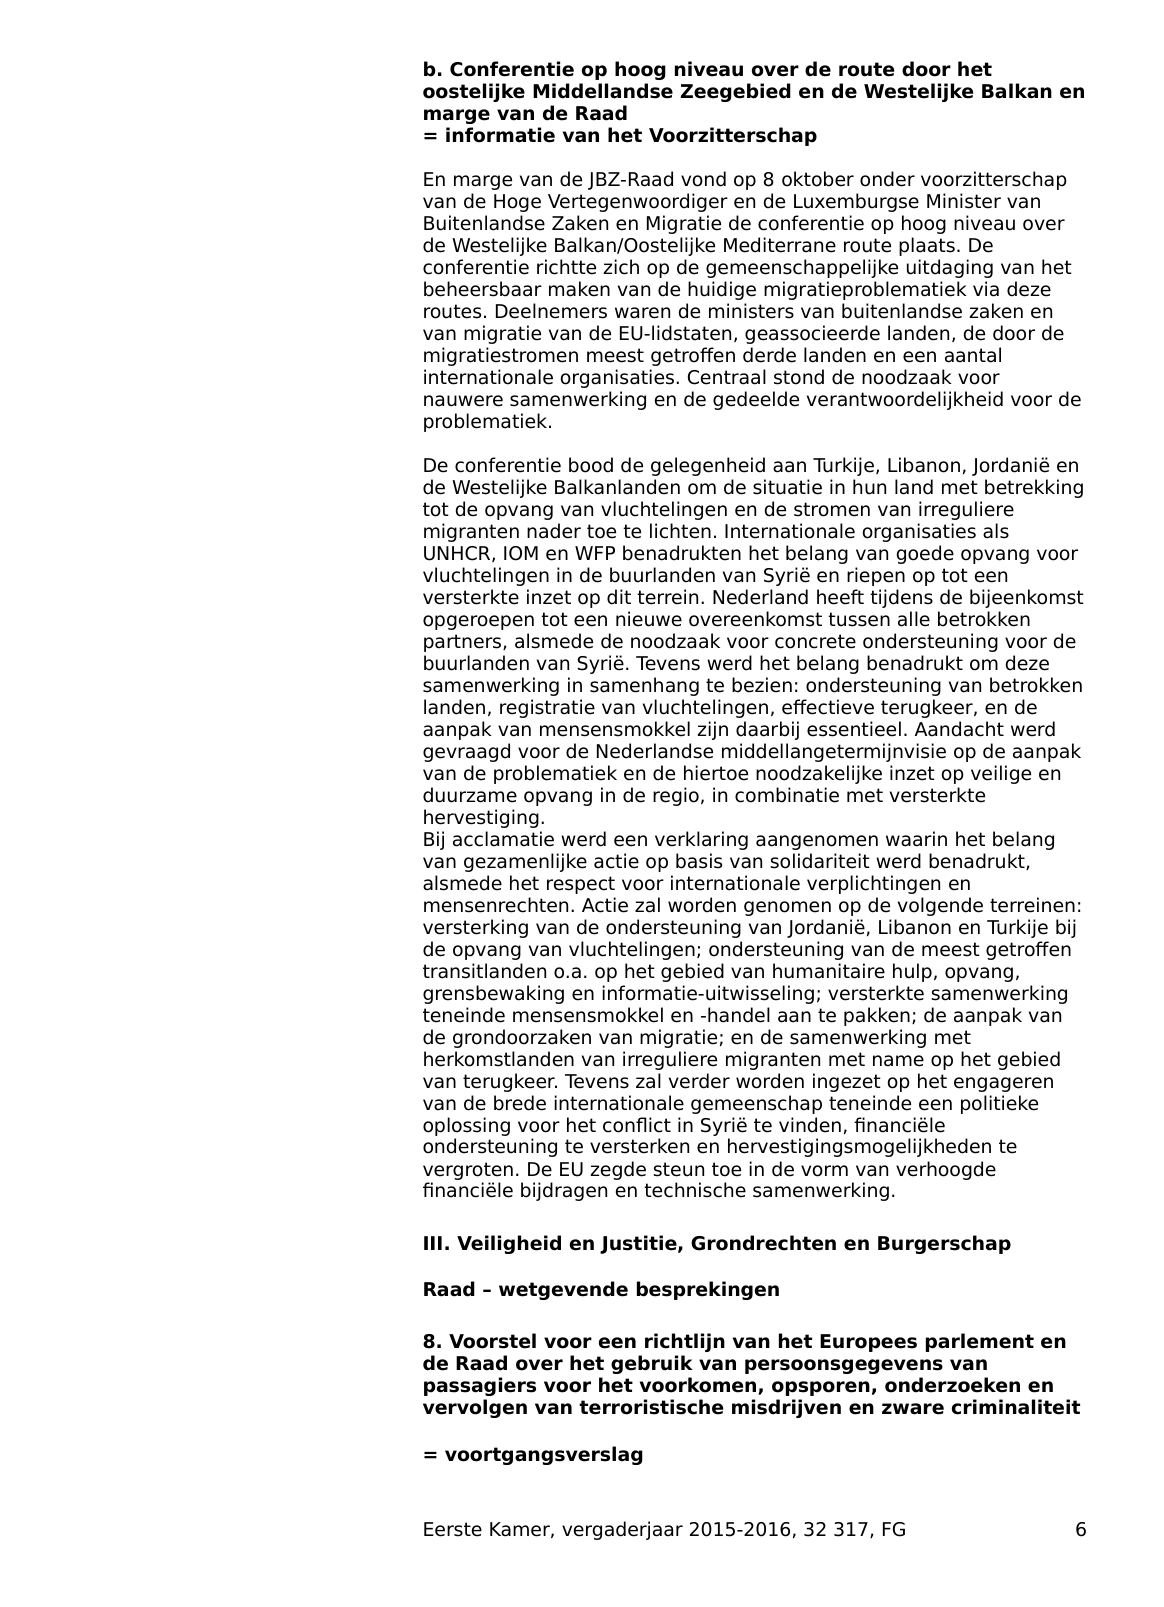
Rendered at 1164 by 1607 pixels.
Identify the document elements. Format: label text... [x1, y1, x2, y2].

text En marge van de JBZ-Raad vond op 8 oktober onder voorzitterschap van de Hoge Vertegenwoordiger en de Luxemburgse Minister van Buitenlandse Zaken en Migratie de conferentie op hoog niveau over de Westelijke Balkan/Oostelijke Mediterrane route plaats. De conferentie richtte zich op de gemeenschappelijke uitdaging van het beheersbaar maken van de huidige migratieproblematiek via deze routes. Deelnemers waren de ministers van buitenlandse zaken en van migratie van de EU-lidstaten, geassocieerde landen, de door de migratiestromen meest getroffen derde landen en een aantal internationale organisaties. Centraal stond de noodzaak voor nauwere samenwerking en de gedeelde verantwoordelijkheid voor de problematiek. [422, 169, 1087, 433]
text = voortgangsverslag [422, 1444, 1087, 1466]
text De conferentie bood de gelegenheid aan Turkije, Libanon, Jordanië en de Westelijke Balkanlanden om de situatie in hun land met betrekking tot de opvang van vluchtelingen en de stromen van irreguliere migranten nader toe te lichten. Internationale organisaties als UNHCR, IOM en WFP benadrukten het belang van goede opvang voor vluchtelingen in de buurlanden van Syrië en riepen op tot een versterkte inzet op dit terrein. Nederland heeft tijdens de bijeenkomst opgeroepen tot een nieuwe overeenkomst tussen alle betrokken partners, alsmede de noodzaak voor concrete ondersteuning voor de buurlanden van Syrië. Tevens werd het belang benadrukt om deze samenwerking in samenhang te bezien: ondersteuning van betrokken landen, registratie van vluchtelingen, effectieve terugkeer, en de aanpak van mensensmokkel zijn daarbij essentieel. Aandacht werd gevraagd voor de Nederlandse middellangetermijnvisie op de aanpak van de problematiek en de hiertoe noodzakelijke inzet op veilige en duurzame opvang in de regio, in combinatie met versterkte hervestiging. [422, 455, 1087, 829]
subtitle Raad – wetgevende besprekingen [422, 1279, 1087, 1301]
text = informatie van het Voorzitterschap [422, 125, 1087, 147]
subtitle 8. Voorstel voor een richtlijn van het Europees parlement en de Raad over het gebruik van persoonsgegevens van passagiers voor het voorkomen, opsporen, onderzoeken en vervolgen van terroristische misdrijven en zware criminaliteit [422, 1331, 1087, 1419]
text b. Conferentie op hoog niveau over de route door het oostelijke Middellandse Zeegebied en de Westelijke Balkan en marge van de Raad [422, 59, 1087, 125]
text Bij acclamatie werd een verklaring aangenomen waarin het belang van gezamenlijke actie op basis van solidariteit werd benadrukt, alsmede het respect voor internationale verplichtingen en mensenrechten. Actie zal worden genomen op de volgende terreinen: versterking van de ondersteuning van Jordanië, Libanon en Turkije bij de opvang van vluchtelingen; ondersteuning van de meest getroffen transitlanden o.a. op het gebied van humanitaire hulp, opvang, grensbewaking en informatie-uitwisseling; versterkte samenwerking teneinde mensensmokkel en -handel aan te pakken; de aanpak van de grondoorzaken van migratie; en de samenwerking met herkomstlanden van irreguliere migranten met name op het gebied van terugkeer. Tevens zal verder worden ingezet op het engageren van de brede internationale gemeenschap teneinde een politieke oplossing voor het conflict in Syrië te vinden, financiële ondersteuning te versterken en hervestigingsmogelijkheden te vergroten. De EU zegde steun toe in de vorm van verhoogde financiële bijdragen en technische samenwerking. [422, 829, 1087, 1202]
subtitle III. Veiligheid en Justitie, Grondrechten en Burgerschap [422, 1232, 1087, 1254]
